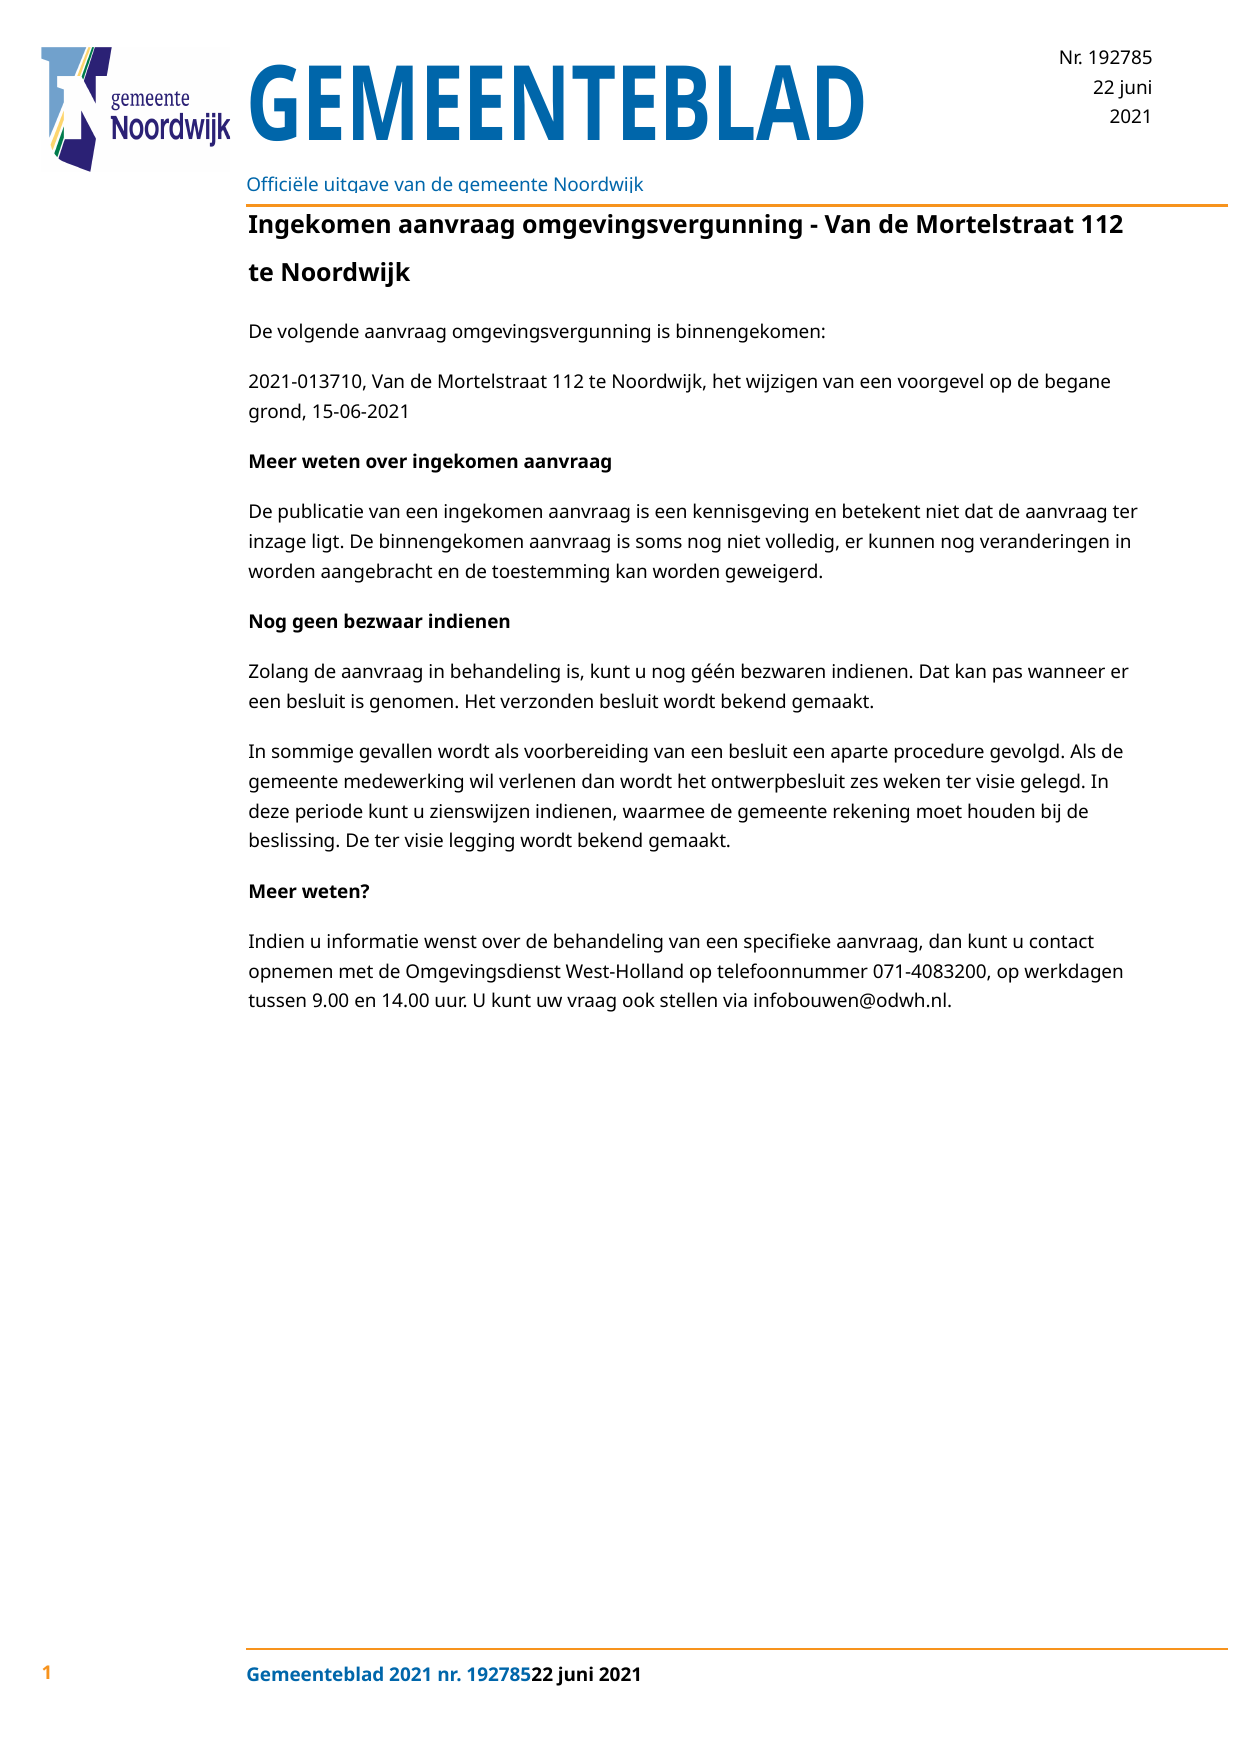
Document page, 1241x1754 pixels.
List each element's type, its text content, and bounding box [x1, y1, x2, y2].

text Indien u informatie wenst over de behandeling van een specifieke aanvraag, dan kunt u contact opnemen met de Omgevingsdienst West-Holland op telefoonnummer 071-4083200, op werkdagen tussen 9.00 en 14.00 uur. U kunt uw vraag ook stellen via infobouwen@odwh.nl. [248, 928, 1152, 1013]
text Meer weten over ingekomen aanvraag [248, 448, 1152, 474]
picture [41, 47, 231, 172]
text In sommige gevallen wordt als voorbereiding van een besluit een aparte procedure gevolgd. Als de gemeente medewerking wil verlenen dan wordt het ontwerpbesluit zes weken ter visie gelegd. In deze periode kunt u zienswijzen indienen, waarmee de gemeente rekening moet houden bij de beslissing. De ter visie legging wordt bekend gemaakt. [248, 739, 1152, 853]
text Zolang de aanvraag in behandeling is, kunt u nog géén bezwaren indienen. Dat kan pas wanneer er een besluit is genomen. Het verzonden besluit wordt bekend gemaakt. [248, 659, 1152, 714]
text Meer weten? [248, 878, 1152, 904]
text Ingekomen aanvraag omgevingsvergunning - Van de Mortelstraat 112 te Noordwijk [248, 207, 1152, 288]
text De volgende aanvraag omgevingsvergunning is binnengekomen: [248, 318, 1152, 344]
text 2021-013710, Van de Mortelstraat 112 te Noordwijk, het wijzigen van een voorgevel op de begane grond, 15-06-2021 [248, 368, 1152, 424]
text Nog geen bezwaar indienen [248, 608, 1152, 634]
text De publicatie van een ingekomen aanvraag is een kennisgeving en betekent niet dat de aanvraag ter inzage ligt. De binnengekomen aanvraag is soms nog niet volledig, er kunnen nog veranderingen in worden aangebracht en de toestemming kan worden geweigerd. [248, 499, 1152, 584]
